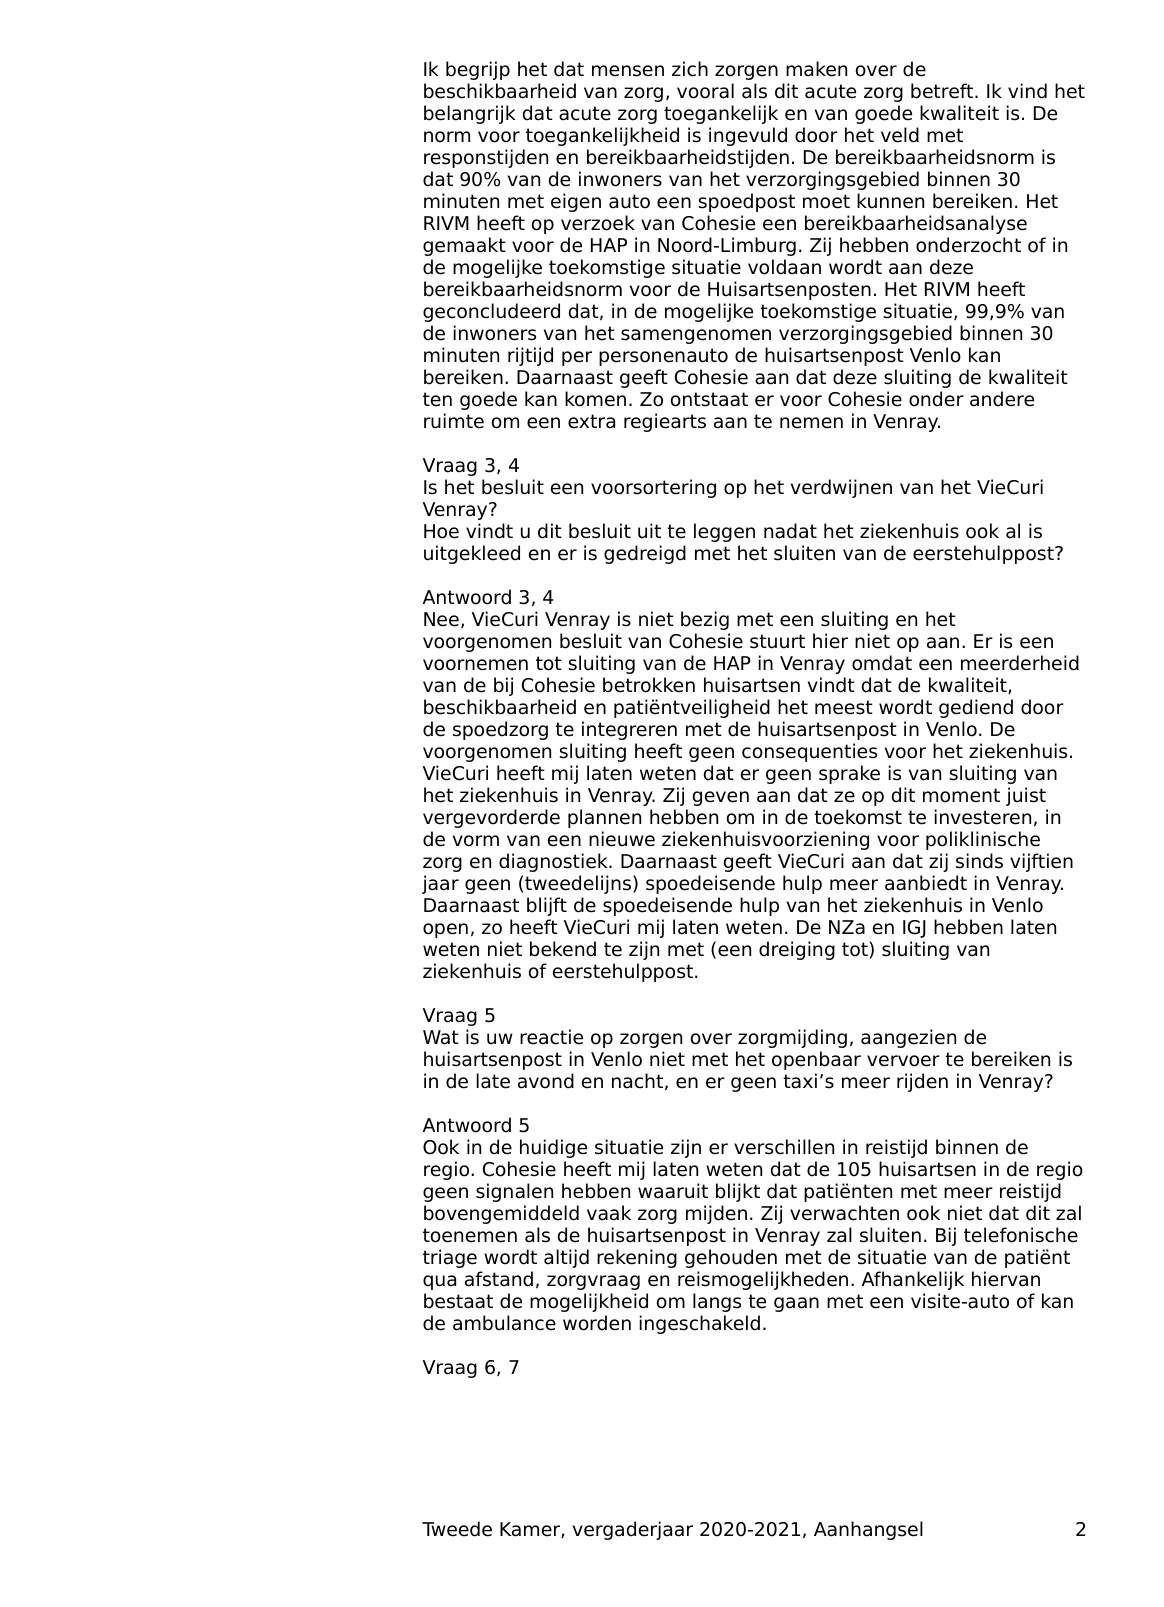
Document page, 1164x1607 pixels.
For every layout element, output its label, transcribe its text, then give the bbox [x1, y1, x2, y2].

text Ik begrijp het dat mensen zich zorgen maken over de beschikbaarheid van zorg, vooral als dit acute zorg betreft. Ik vind het belangrijk dat acute zorg toegankelijk en van goede kwaliteit is. De norm voor toegankelijkheid is ingevuld door het veld met responstijden en bereikbaarheidstijden. De bereikbaarheidsnorm is dat 90% van de inwoners van het verzorgingsgebied binnen 30 minuten met eigen auto een spoedpost moet kunnen bereiken. Het RIVM heeft op verzoek van Cohesie een bereikbaarheidsanalyse gemaakt voor de HAP in Noord-Limburg. Zij hebben onderzocht of in de mogelijke toekomstige situatie voldaan wordt aan deze bereikbaarheidsnorm voor de Huisartsenposten. Het RIVM heeft geconcludeerd dat, in de mogelijke toekomstige situatie, 99,9% van de inwoners van het samengenomen verzorgingsgebied binnen 30 minuten rijtijd per personenauto de huisartsenpost Venlo kan bereiken. Daarnaast geeft Cohesie aan dat deze sluiting de kwaliteit ten goede kan komen. Zo ontstaat er voor Cohesie onder andere ruimte om een extra regiearts aan te nemen in Venray. [422, 59, 1087, 433]
text Is het besluit een voorsortering op het verdwijnen van het VieCuri Venray? [422, 477, 1087, 521]
text Vraag 6, 7 [422, 1357, 1087, 1379]
text Vraag 5 [422, 1005, 1087, 1027]
text Wat is uw reactie op zorgen over zorgmijding, aangezien de huisartsenpost in Venlo niet met het openbaar vervoer te bereiken is in de late avond en nacht, en er geen taxi’s meer rijden in Venray? [422, 1027, 1087, 1093]
text Hoe vindt u dit besluit uit te leggen nadat het ziekenhuis ook al is uitgekleed en er is gedreigd met het sluiten van de eerstehulppost? [422, 521, 1087, 565]
text Antwoord 3, 4 [422, 587, 1087, 609]
text Vraag 3, 4 [422, 455, 1087, 477]
text Nee, VieCuri Venray is niet bezig met een sluiting en het voorgenomen besluit van Cohesie stuurt hier niet op aan. Er is een voornemen tot sluiting van de HAP in Venray omdat een meerderheid van de bij Cohesie betrokken huisartsen vindt dat de kwaliteit, beschikbaarheid en patiëntveiligheid het meest wordt gediend door de spoedzorg te integreren met de huisartsenpost in Venlo. De voorgenomen sluiting heeft geen consequenties voor het ziekenhuis. VieCuri heeft mij laten weten dat er geen sprake is van sluiting van het ziekenhuis in Venray. Zij geven aan dat ze op dit moment juist vergevorderde plannen hebben om in de toekomst te investeren, in de vorm van een nieuwe ziekenhuisvoorziening voor poliklinische zorg en diagnostiek. Daarnaast geeft VieCuri aan dat zij sinds vijftien jaar geen (tweedelijns) spoedeisende hulp meer aanbiedt in Venray. Daarnaast blijft de spoedeisende hulp van het ziekenhuis in Venlo open, zo heeft VieCuri mij laten weten. De NZa en IGJ hebben laten weten niet bekend te zijn met (een dreiging tot) sluiting van ziekenhuis of eerstehulppost. [422, 609, 1087, 983]
text Antwoord 5 [422, 1115, 1087, 1137]
text Ook in de huidige situatie zijn er verschillen in reistijd binnen de regio. Cohesie heeft mij laten weten dat de 105 huisartsen in de regio geen signalen hebben waaruit blijkt dat patiënten met meer reistijd bovengemiddeld vaak zorg mijden. Zij verwachten ook niet dat dit zal toenemen als de huisartsenpost in Venray zal sluiten. Bij telefonische triage wordt altijd rekening gehouden met de situatie van de patiënt qua afstand, zorgvraag en reismogelijkheden. Afhankelijk hiervan bestaat de mogelijkheid om langs te gaan met een visite-auto of kan de ambulance worden ingeschakeld. [422, 1137, 1087, 1335]
